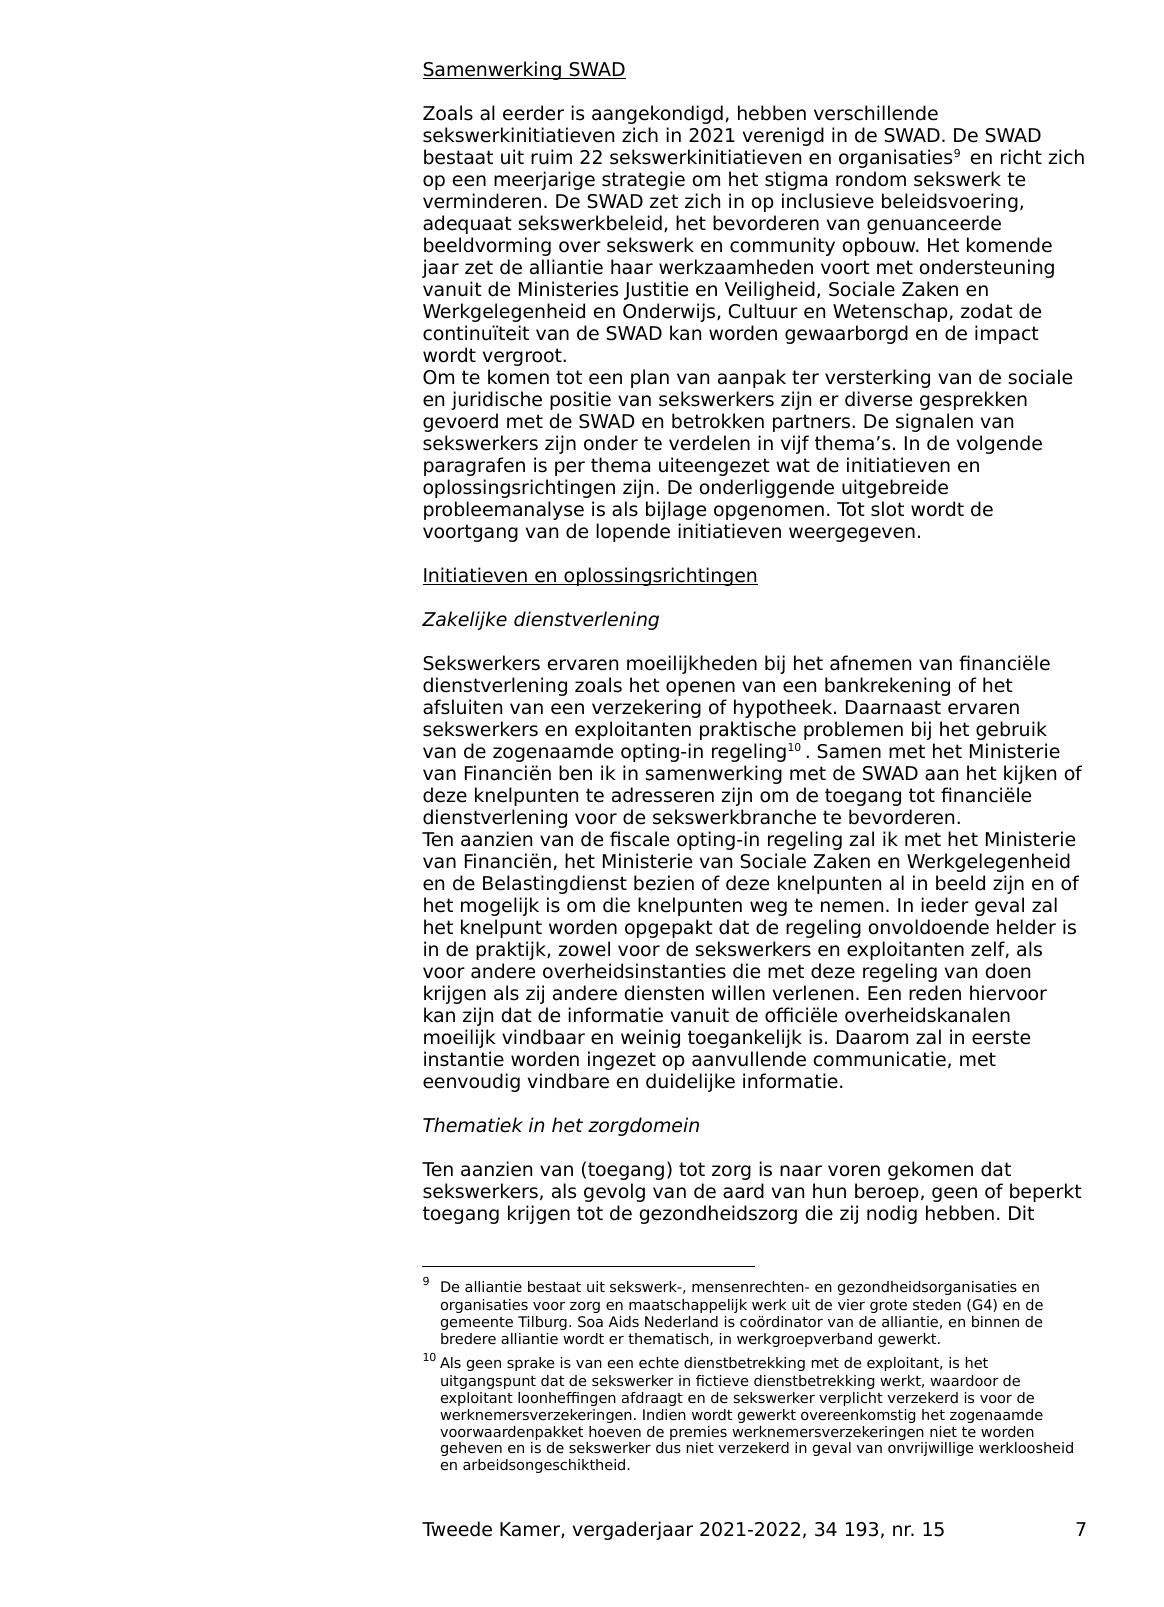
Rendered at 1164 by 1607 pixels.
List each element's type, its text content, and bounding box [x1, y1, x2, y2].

text Als geen sprake is van een echte dienstbetrekking met de exploitant, is het uitgangspunt dat de sekswerker in fictieve dienstbetrekking werkt, waardoor de exploitant loonheffingen afdraagt en de sekswerker verplicht verzekerd is voor de werknemersverzekeringen. Indien wordt gewerkt overeenkomstig het zogenaamde voorwaardenpakket hoeven de premies werknemersverzekeringen niet te worden geheven en is de sekswerker dus niet verzekerd in geval van onvrijwillige werkloosheid en arbeidsongeschiktheid. [422, 1351, 1087, 1474]
text Ten aanzien van (toegang) tot zorg is naar voren gekomen dat sekswerkers, als gevolg van de aard van hun beroep, geen of beperkt toegang krijgen tot de gezondheidszorg die zij nodig hebben. Dit [422, 1159, 1087, 1225]
subtitle Initiatieven en oplossingsrichtingen [422, 565, 1087, 587]
text Om te komen tot een plan van aanpak ter versterking van de sociale en juridische positie van sekswerkers zijn er diverse gesprekken gevoerd met de SWAD en betrokken partners. De signalen van sekswerkers zijn onder te verdelen in vijf thema’s. In de volgende paragrafen is per thema uiteengezet wat de initiatieven en oplossingsrichtingen zijn. De onderliggende uitgebreide probleemanalyse is als bijlage opgenomen. Tot slot wordt de voortgang van de lopende initiatieven weergegeven. [422, 367, 1087, 543]
text Sekswerkers ervaren moeilijkheden bij het afnemen van financiële dienstverlening zoals het openen van een bankrekening of het afsluiten van een verzekering of hypotheek. Daarnaast ervaren sekswerkers en exploitanten praktische problemen bij het gebruik van de zogenaamde opting-in regeling. Samen met het Ministerie van Financiën ben ik in samenwerking met de SWAD aan het kijken of deze knelpunten te adresseren zijn om de toegang tot financiële dienstverlening voor de sekswerkbranche te bevorderen. [422, 653, 1087, 829]
text De alliantie bestaat uit sekswerk-, mensenrechten- en gezondheidsorganisaties en organisaties voor zorg en maatschappelijk werk uit de vier grote steden (G4) en de gemeente Tilburg. Soa Aids Nederland is coördinator van de alliantie, en binnen de bredere alliantie wordt er thematisch, in werkgroepverband gewerkt. [422, 1275, 1087, 1348]
subtitle Samenwerking SWAD [422, 59, 1087, 81]
text Zoals al eerder is aangekondigd, hebben verschillende sekswerkinitiatieven zich in 2021 verenigd in de SWAD. De SWAD bestaat uit ruim 22 sekswerkinitiatieven en organisaties en richt zich op een meerjarige strategie om het stigma rondom sekswerk te verminderen. De SWAD zet zich in op inclusieve beleidsvoering, adequaat sekswerkbeleid, het bevorderen van genuanceerde beeldvorming over sekswerk en community opbouw. Het komende jaar zet de alliantie haar werkzaamheden voort met ondersteuning vanuit de Ministeries Justitie en Veiligheid, Sociale Zaken en Werkgelegenheid en Onderwijs, Cultuur en Wetenschap, zodat de continuïteit van de SWAD kan worden gewaarborgd en de impact wordt vergroot. [422, 103, 1087, 367]
text Ten aanzien van de fiscale opting-in regeling zal ik met het Ministerie van Financiën, het Ministerie van Sociale Zaken en Werkgelegenheid en de Belastingdienst bezien of deze knelpunten al in beeld zijn en of het mogelijk is om die knelpunten weg te nemen. In ieder geval zal het knelpunt worden opgepakt dat de regeling onvoldoende helder is in de praktijk, zowel voor de sekswerkers en exploitanten zelf, als voor andere overheidsinstanties die met deze regeling van doen krijgen als zij andere diensten willen verlenen. Een reden hiervoor kan zijn dat de informatie vanuit de officiële overheidskanalen moeilijk vindbaar en weinig toegankelijk is. Daarom zal in eerste instantie worden ingezet op aanvullende communicatie, met eenvoudig vindbare en duidelijke informatie. [422, 829, 1087, 1093]
subtitle Thematiek in het zorgdomein [422, 1115, 1087, 1137]
subtitle Zakelijke dienstverlening [422, 609, 1087, 631]
